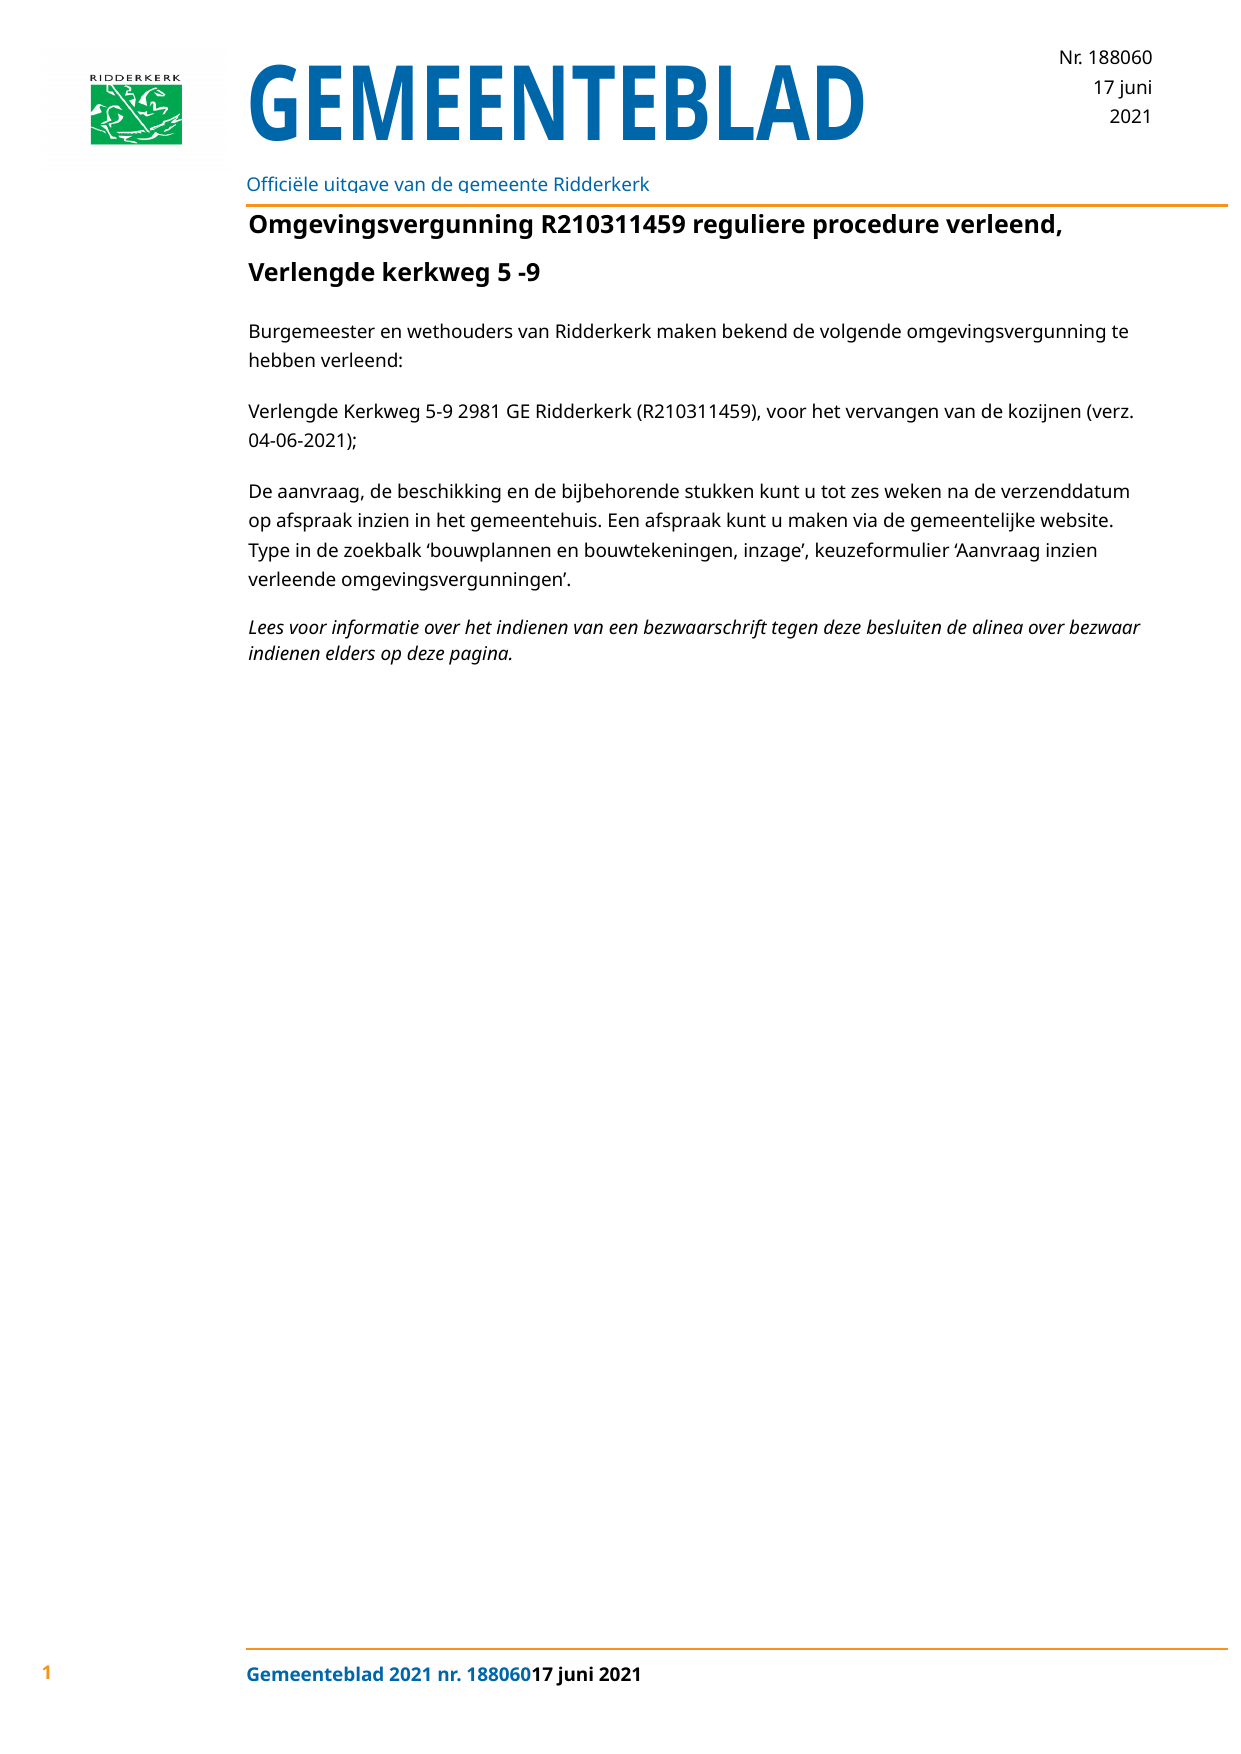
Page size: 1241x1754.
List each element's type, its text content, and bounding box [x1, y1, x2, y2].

text Verlengde Kerkweg 5-9 2981 GE Ridderkerk (R210311459), voor het vervangen van de kozijnen (verz. 04-06-2021); [248, 398, 1152, 453]
text Burgemeester en wethouders van Ridderkerk maken bekend de volgende omgevingsvergunning te hebben verleend: [248, 318, 1152, 373]
picture [41, 47, 231, 172]
text De aanvraag, de beschikking en de bijbehorende stukken kunt u tot zes weken na de verzenddatum op afspraak inzien in het gemeentehuis. Een afspraak kunt u maken via de gemeentelijke website. Type in de zoekbalk ‘bouwplannen en bouwtekeningen, inzage’, keuzeformulier ‘Aanvraag inzien verleende omgevingsvergunningen’. [248, 478, 1152, 592]
text Lees voor informatie over het indienen van een bezwaarschrift tegen deze besluiten de alinea over bezwaar indienen elders op deze pagina. [248, 614, 1152, 666]
text Omgevingsvergunning R210311459 reguliere procedure verleend, Verlengde kerkweg 5 -9 [248, 207, 1152, 288]
